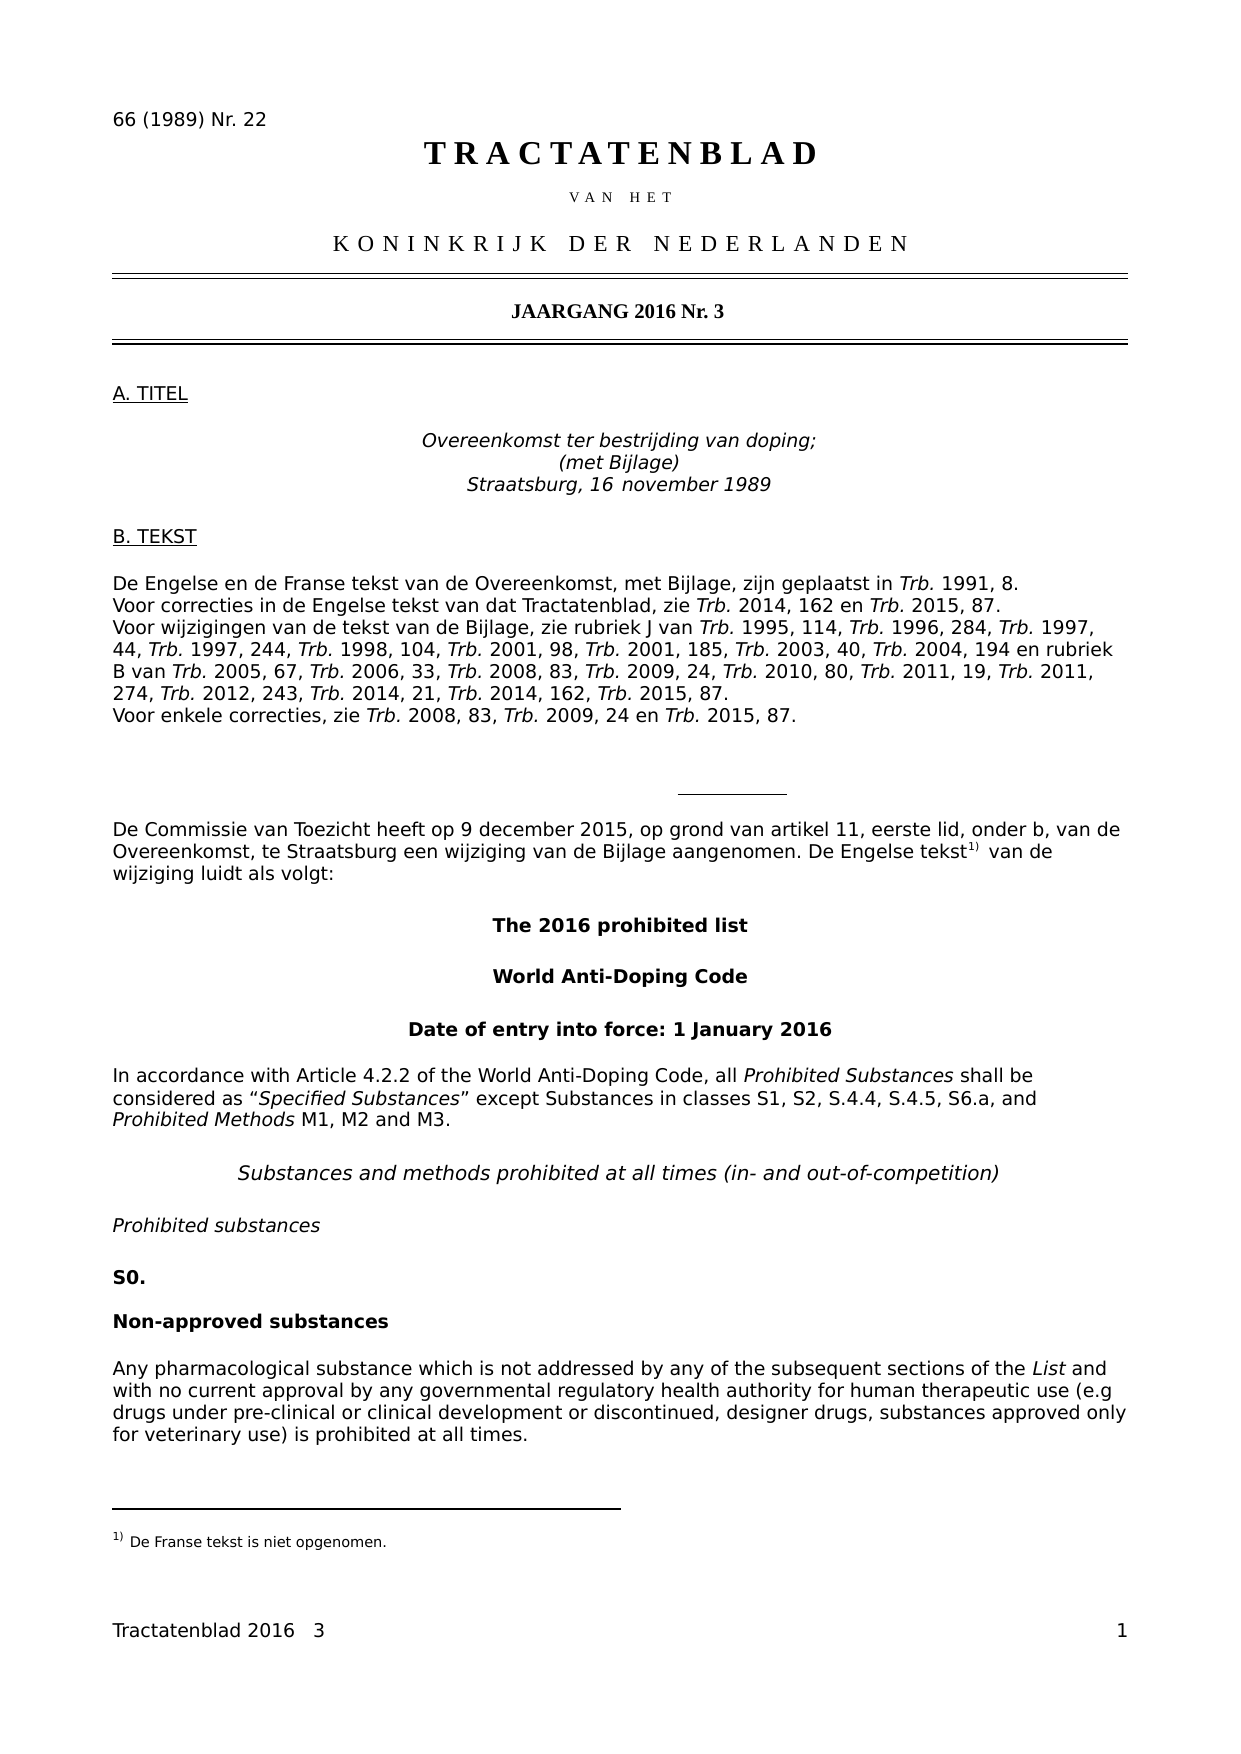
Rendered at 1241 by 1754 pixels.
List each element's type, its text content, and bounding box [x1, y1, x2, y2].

text Straatsburg, 16 november 1989 [112, 474, 1128, 496]
subtitle Prohibited substances [112, 1215, 1128, 1237]
text Voor enkele correcties, zie Trb. 2008, 83, Trb. 2009, 24 en Trb. 2015, 87. [112, 704, 1128, 727]
text Voor correcties in de Engelse tekst van dat Tractatenblad, zie Trb. 2014, 162 en Trb. 2015, 87. [112, 595, 1128, 617]
subtitle Date of entry into force: 1 January 2016 [112, 1018, 1128, 1040]
text (met Bijlage) [112, 452, 1128, 474]
text Voor wijzigingen van de tekst van de Bijlage, zie rubriek J van Trb. 1995, 114, Trb. 1996, 284, Trb. 1997, 44, Trb. 1997, 244, Trb. 1998, 104, Trb. 2001, 98, Trb. 2001, 185, Trb. 2003, 40, Trb. 2004, 194 en rubriek B van Trb. 2005, 67, Trb. 2006, 33, Trb. 2008, 83, Trb. 2009, 24, Trb. 2010, 80, Trb. 2011, 19, Trb. 2011, 274, Trb. 2012, 243, Trb. 2014, 21, Trb. 2014, 162, Trb. 2015, 87. [112, 617, 1128, 704]
text JAARGANG 2016 Nr. 3 [112, 299, 1128, 323]
subtitle B. TEKST [112, 526, 1128, 548]
text De Engelse en de Franse tekst van de Overeenkomst, met Bijlage, zijn geplaatst in Trb. 1991, 8. [112, 573, 1128, 595]
subtitle S0. Non-approved substances [112, 1267, 1128, 1333]
text TRACTATENBLAD [112, 133, 1128, 172]
text 66 (1989) Nr. 22 [112, 109, 1128, 131]
subtitle World Anti-Doping Code [112, 966, 1128, 988]
subtitle Substances and methods prohibited at all times (in- and out-of-competition) [112, 1161, 1128, 1185]
text Any pharmacological substance which is not addressed by any of the subsequent sections of the List and with no current approval by any governmental regulatory health authority for human therapeutic use (e.g drugs under pre-clinical or clinical development or discontinued, designer drugs, substances approved only for veterinary use) is prohibited at all times. [112, 1358, 1128, 1446]
text De Commissie van Toezicht heeft op 9 december 2015, op grond van artikel 11, eerste lid, onder b, van de Overeenkomst, te Straatsburg een wijziging van de Bijlage aangenomen. De Engelse tekst van de wijziging luidt als volgt: [112, 818, 1128, 884]
text KONINKRIJK DER NEDERLANDEN [112, 229, 1128, 256]
text De Franse tekst is niet opgenomen. [112, 1530, 1128, 1552]
subtitle A. TITEL [112, 383, 1128, 405]
text Overeenkomst ter bestrijding van doping; [112, 430, 1128, 452]
subtitle The 2016 prohibited list [112, 914, 1128, 936]
text VAN HET [112, 189, 1128, 206]
text In accordance with Article 4.2.2 of the World Anti-Doping Code, all Prohibited Substances shall be considered as “Specified Substances” except Substances in classes S1, S2, S.4.4, S.4.5, S6.a, and Prohibited Methods M1, M2 and M3. [112, 1065, 1128, 1131]
